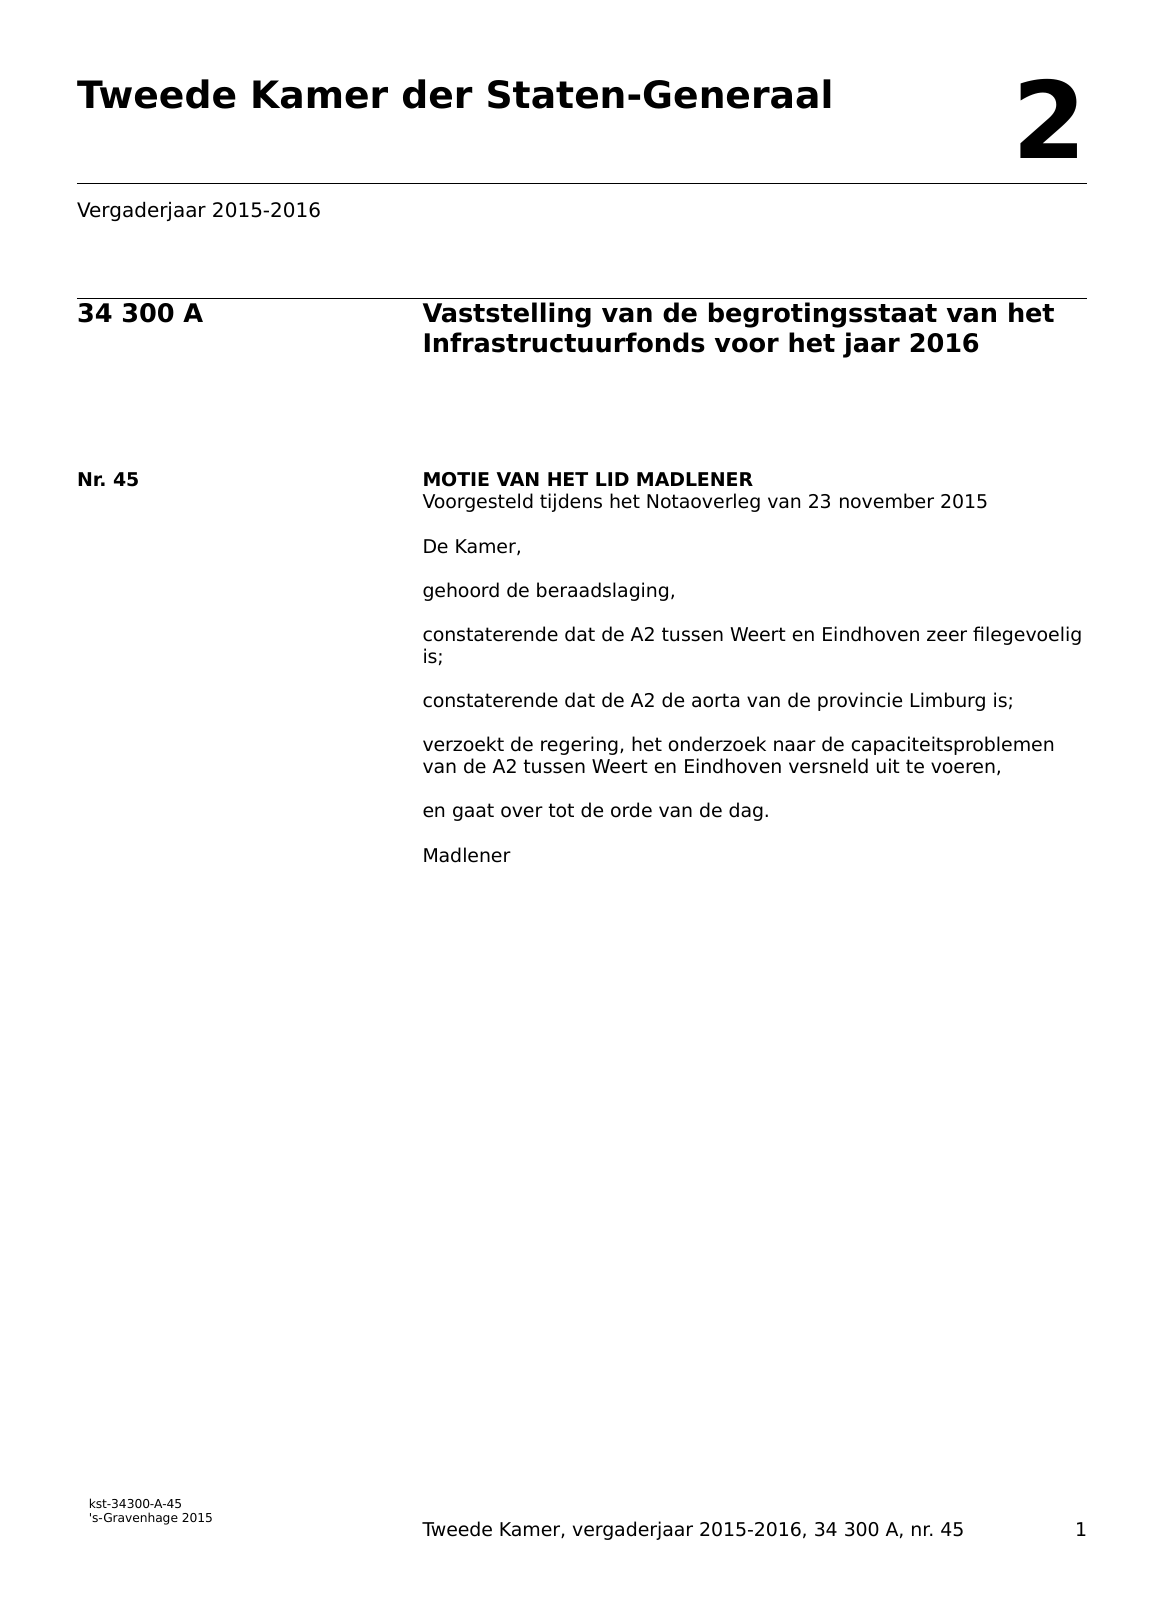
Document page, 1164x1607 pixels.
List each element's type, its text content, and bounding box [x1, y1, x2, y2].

subtitle Nr. 45 MOTIE VAN HET LID MADLENER [77, 469, 1087, 491]
text verzoekt de regering, het onderzoek naar de capaciteitsproblemen van de A2 tussen Weert en Eindhoven versneld uit te voeren, [422, 734, 1087, 778]
text Voorgesteld tijdens het Notaoverleg van 23 november 2015 [422, 491, 1087, 513]
text en gaat over tot de orde van de dag. [422, 800, 1087, 822]
text kst-34300-A-45 [88, 1497, 323, 1511]
text 's-Gravenhage 2015 [88, 1511, 323, 1525]
text constaterende dat de A2 tussen Weert en Eindhoven zeer filegevoelig is; [422, 624, 1087, 668]
text Madlener [422, 844, 1087, 866]
table_header 2 [886, 59, 1087, 183]
text constaterende dat de A2 de aorta van de provincie Limburg is; [422, 690, 1087, 712]
subtitle 34 300 A Vaststelling van de begrotingsstaat van het Infrastructuurfonds voor het jaar 2016 [77, 299, 1087, 358]
text gehoord de beraadslaging, [422, 580, 1087, 602]
table_header Tweede Kamer der Staten-Generaal [77, 59, 886, 183]
table_cell Vergaderjaar 2015-2016 [77, 184, 1087, 298]
text De Kamer, [422, 536, 1087, 557]
